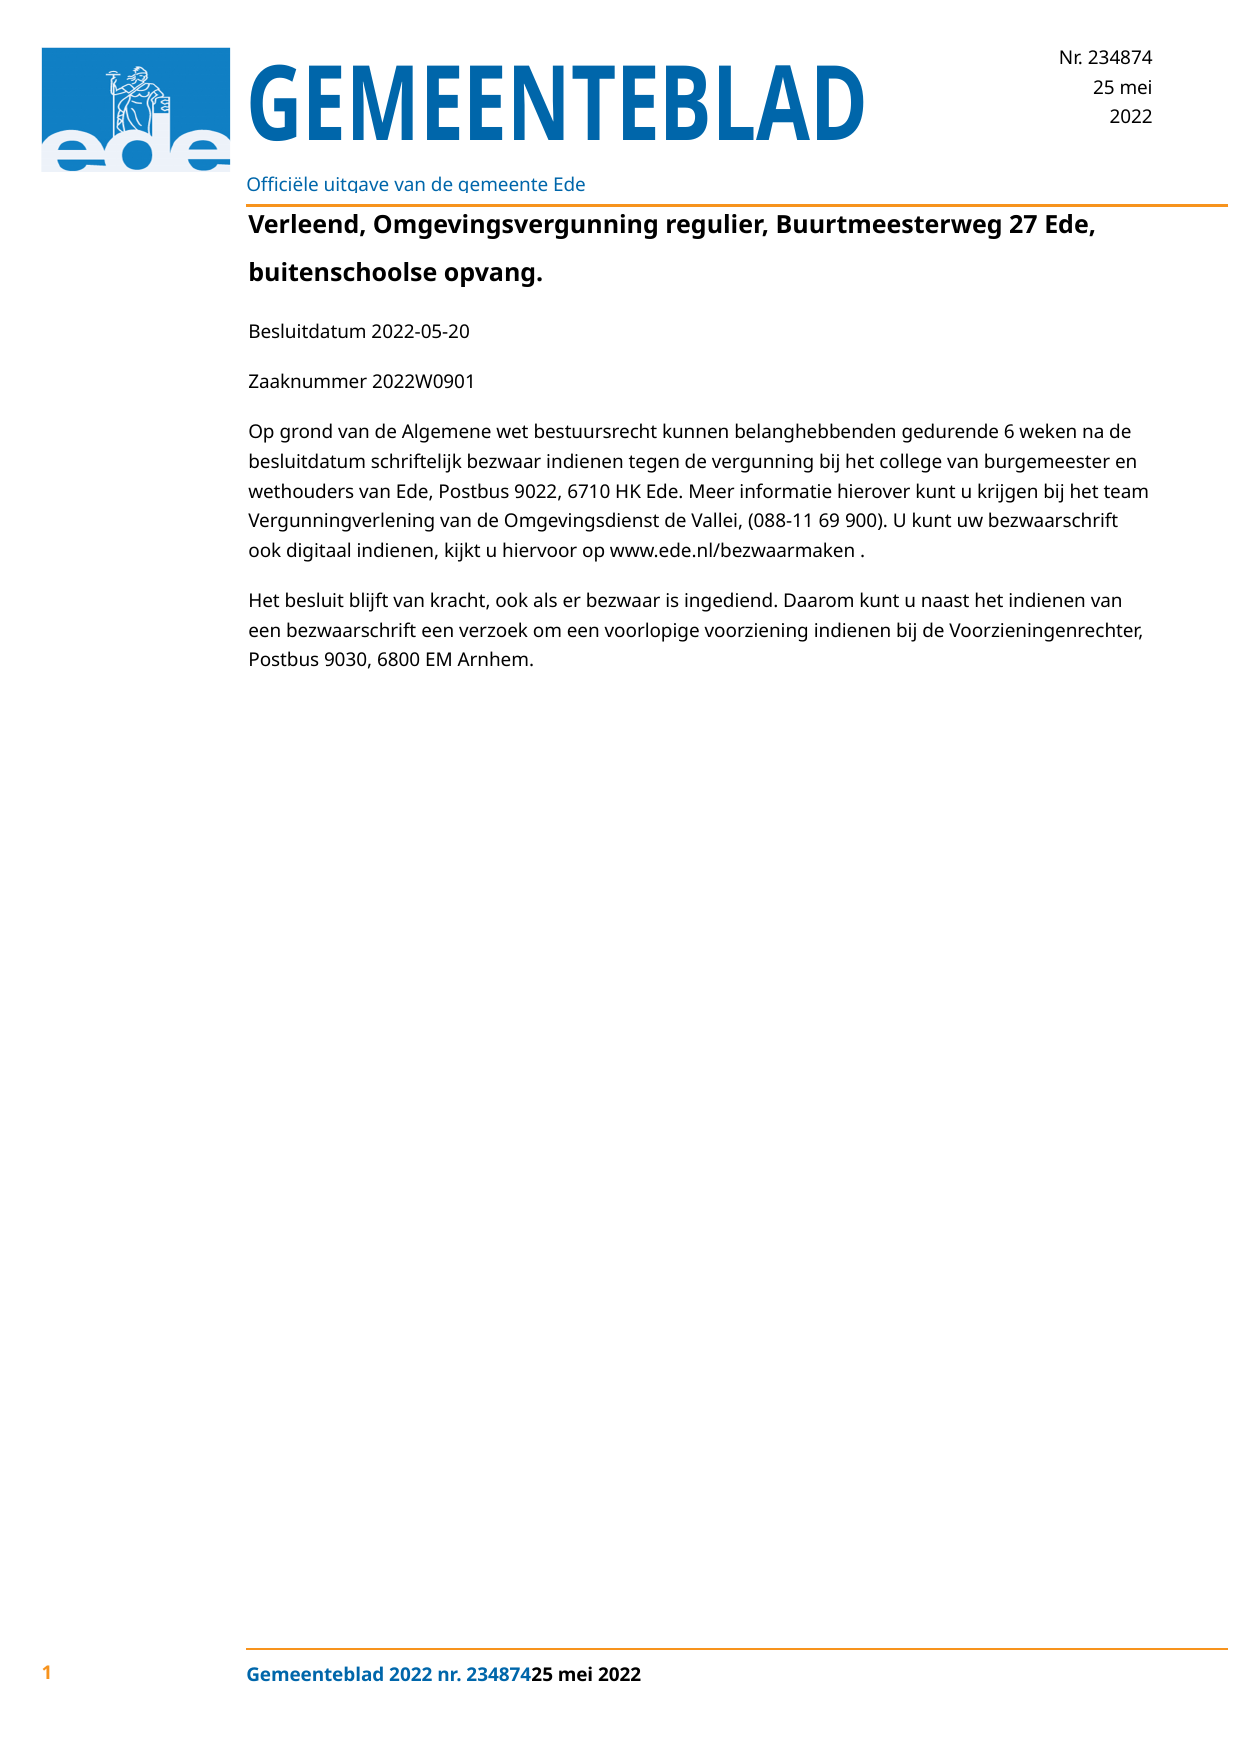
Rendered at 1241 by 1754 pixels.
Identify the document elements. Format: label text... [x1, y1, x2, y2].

text Zaaknummer 2022W0901 [248, 368, 1152, 394]
text Besluitdatum 2022-05-20 [248, 318, 1152, 344]
picture [41, 47, 231, 172]
text Op grond van de Algemene wet bestuursrecht kunnen belanghebbenden gedurende 6 weken na de besluitdatum schriftelijk bezwaar indienen tegen de vergunning bij het college van burgemeester en wethouders van Ede, Postbus 9022, 6710 HK Ede. Meer informatie hierover kunt u krijgen bij het team Vergunningverlening van de Omgevingsdienst de Vallei, (088-11 69 900). U kunt uw bezwaarschrift ook digitaal indienen, kijkt u hiervoor op www.ede.nl/bezwaarmaken . [248, 419, 1152, 563]
text Het besluit blijft van kracht, ook als er bezwaar is ingediend. Daarom kunt u naast het indienen van een bezwaarschrift een verzoek om een voorlopige voorziening indienen bij de Voorzieningenrechter, Postbus 9030, 6800 EM Arnhem. [248, 587, 1152, 672]
text Verleend, Omgevingsvergunning regulier, Buurtmeesterweg 27 Ede, buitenschoolse opvang. [248, 207, 1152, 288]
